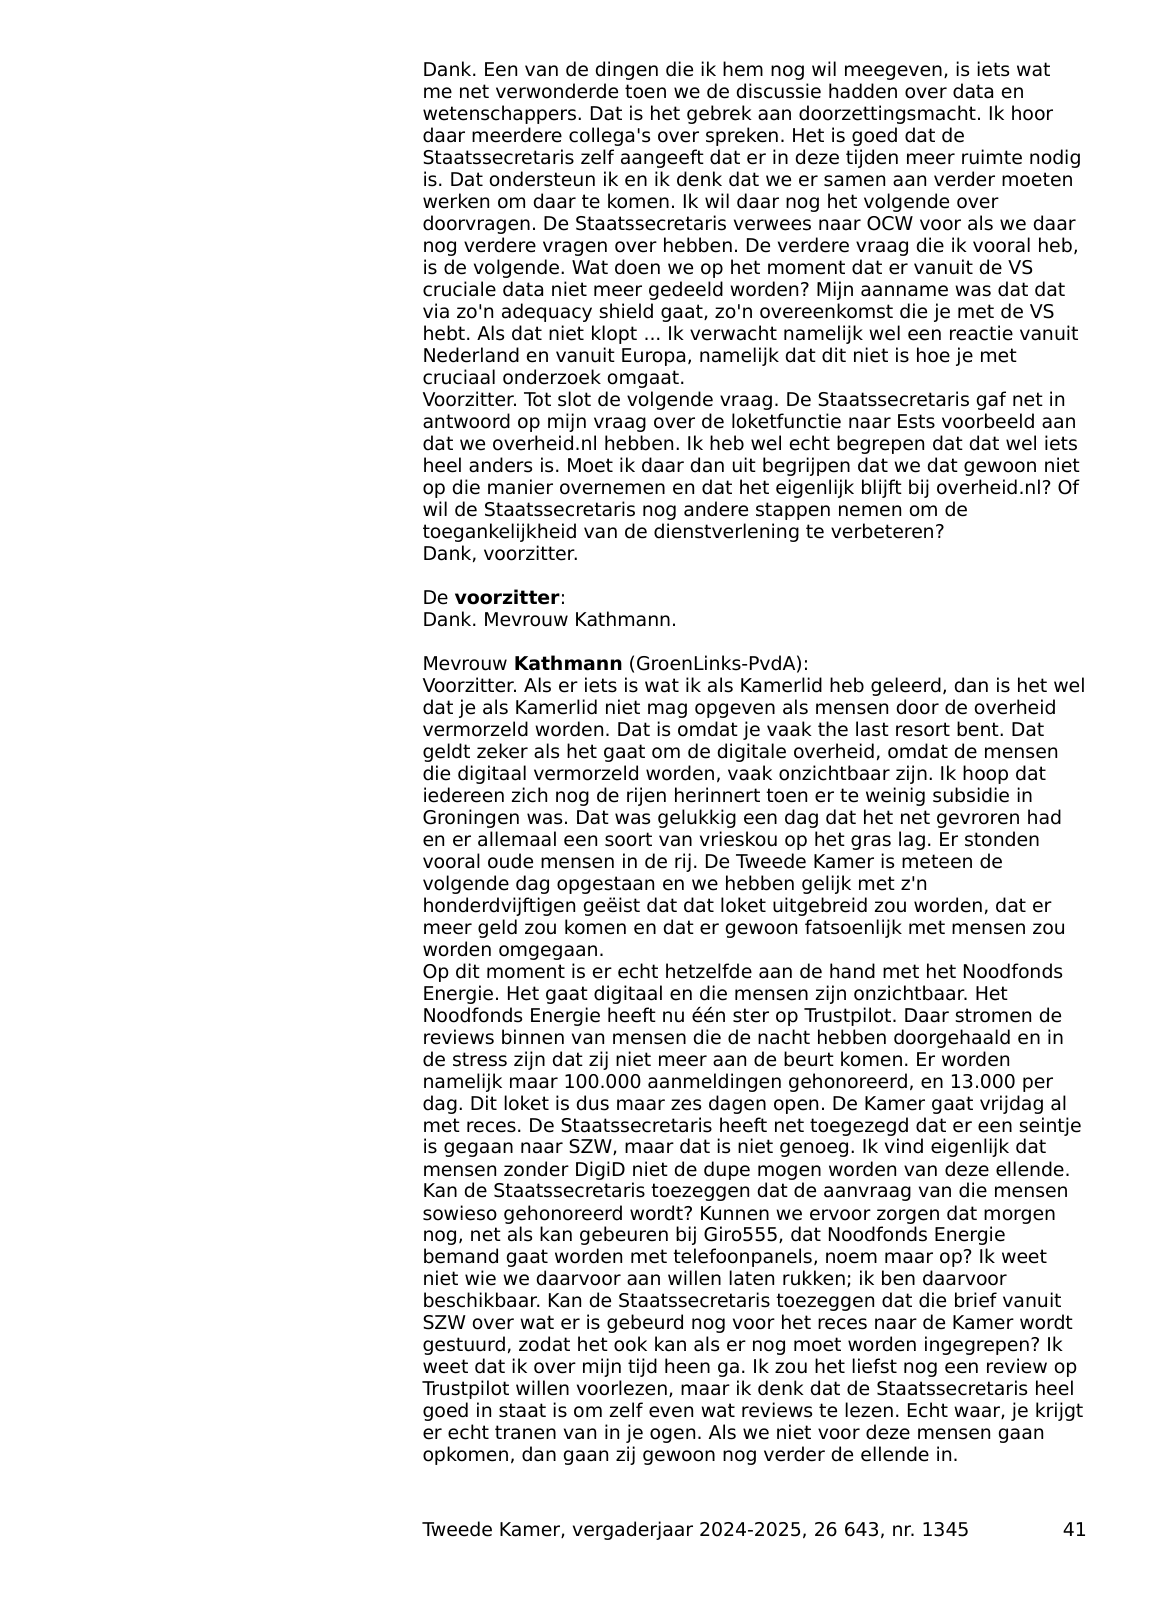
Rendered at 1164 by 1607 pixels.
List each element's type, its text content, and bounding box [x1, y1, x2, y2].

text Voorzitter. Als er iets is wat ik als Kamerlid heb geleerd, dan is het wel dat je als Kamerlid niet mag opgeven als mensen door de overheid vermorzeld worden. Dat is omdat je vaak the last resort bent. Dat geldt zeker als het gaat om de digitale overheid, omdat de mensen die digitaal vermorzeld worden, vaak onzichtbaar zijn. Ik hoop dat iedereen zich nog de rijen herinnert toen er te weinig subsidie in Groningen was. Dat was gelukkig een dag dat het net gevroren had en er allemaal een soort van vrieskou op het gras lag. Er stonden vooral oude mensen in de rij. De Tweede Kamer is meteen de volgende dag opgestaan en we hebben gelijk met z'n honderdvijftigen geëist dat dat loket uitgebreid zou worden, dat er meer geld zou komen en dat er gewoon fatsoenlijk met mensen zou worden omgegaan. [422, 675, 1087, 961]
text Voorzitter. Tot slot de volgende vraag. De Staatssecretaris gaf net in antwoord op mijn vraag over de loketfunctie naar Ests voorbeeld aan dat we overheid.nl hebben. Ik heb wel echt begrepen dat dat wel iets heel anders is. Moet ik daar dan uit begrijpen dat we dat gewoon niet op die manier overnemen en dat het eigenlijk blijft bij overheid.nl? Of wil de Staatssecretaris nog andere stappen nemen om de toegankelijkheid van de dienstverlening te verbeteren? [422, 389, 1087, 543]
text Dank. Mevrouw Kathmann. [422, 609, 1087, 631]
text Mevrouw Kathmann (GroenLinks-PvdA): [422, 653, 1087, 675]
text Dank, voorzitter. [422, 543, 1087, 564]
text Dank. Een van de dingen die ik hem nog wil meegeven, is iets wat me net verwonderde toen we de discussie hadden over data en wetenschappers. Dat is het gebrek aan doorzettingsmacht. Ik hoor daar meerdere collega's over spreken. Het is goed dat de Staatssecretaris zelf aangeeft dat er in deze tijden meer ruimte nodig is. Dat ondersteun ik en ik denk dat we er samen aan verder moeten werken om daar te komen. Ik wil daar nog het volgende over doorvragen. De Staatssecretaris verwees naar OCW voor als we daar nog verdere vragen over hebben. De verdere vraag die ik vooral heb, is de volgende. Wat doen we op het moment dat er vanuit de VS cruciale data niet meer gedeeld worden? Mijn aanname was dat dat via zo'n adequacy shield gaat, zo'n overeenkomst die je met de VS hebt. Als dat niet klopt ... Ik verwacht namelijk wel een reactie vanuit Nederland en vanuit Europa, namelijk dat dit niet is hoe je met cruciaal onderzoek omgaat. [422, 59, 1087, 389]
text Op dit moment is er echt hetzelfde aan de hand met het Noodfonds Energie. Het gaat digitaal en die mensen zijn onzichtbaar. Het Noodfonds Energie heeft nu één ster op Trustpilot. Daar stromen de reviews binnen van mensen die de nacht hebben doorgehaald en in de stress zijn dat zij niet meer aan de beurt komen. Er worden namelijk maar 100.000 aanmeldingen gehonoreerd, en 13.000 per dag. Dit loket is dus maar zes dagen open. De Kamer gaat vrijdag al met reces. De Staatssecretaris heeft net toegezegd dat er een seintje is gegaan naar SZW, maar dat is niet genoeg. Ik vind eigenlijk dat mensen zonder DigiD niet de dupe mogen worden van deze ellende. Kan de Staatssecretaris toezeggen dat de aanvraag van die mensen sowieso gehonoreerd wordt? Kunnen we ervoor zorgen dat morgen nog, net als kan gebeuren bij Giro555, dat Noodfonds Energie bemand gaat worden met telefoonpanels, noem maar op? Ik weet niet wie we daarvoor aan willen laten rukken; ik ben daarvoor beschikbaar. Kan de Staatssecretaris toezeggen dat die brief vanuit SZW over wat er is gebeurd nog voor het reces naar de Kamer wordt gestuurd, zodat het ook kan als er nog moet worden ingegrepen? Ik weet dat ik over mijn tijd heen ga. Ik zou het liefst nog een review op Trustpilot willen voorlezen, maar ik denk dat de Staatssecretaris heel goed in staat is om zelf even wat reviews te lezen. Echt waar, je krijgt er echt tranen van in je ogen. Als we niet voor deze mensen gaan opkomen, dan gaan zij gewoon nog verder de ellende in. [422, 961, 1087, 1466]
text De voorzitter: [422, 587, 1087, 609]
